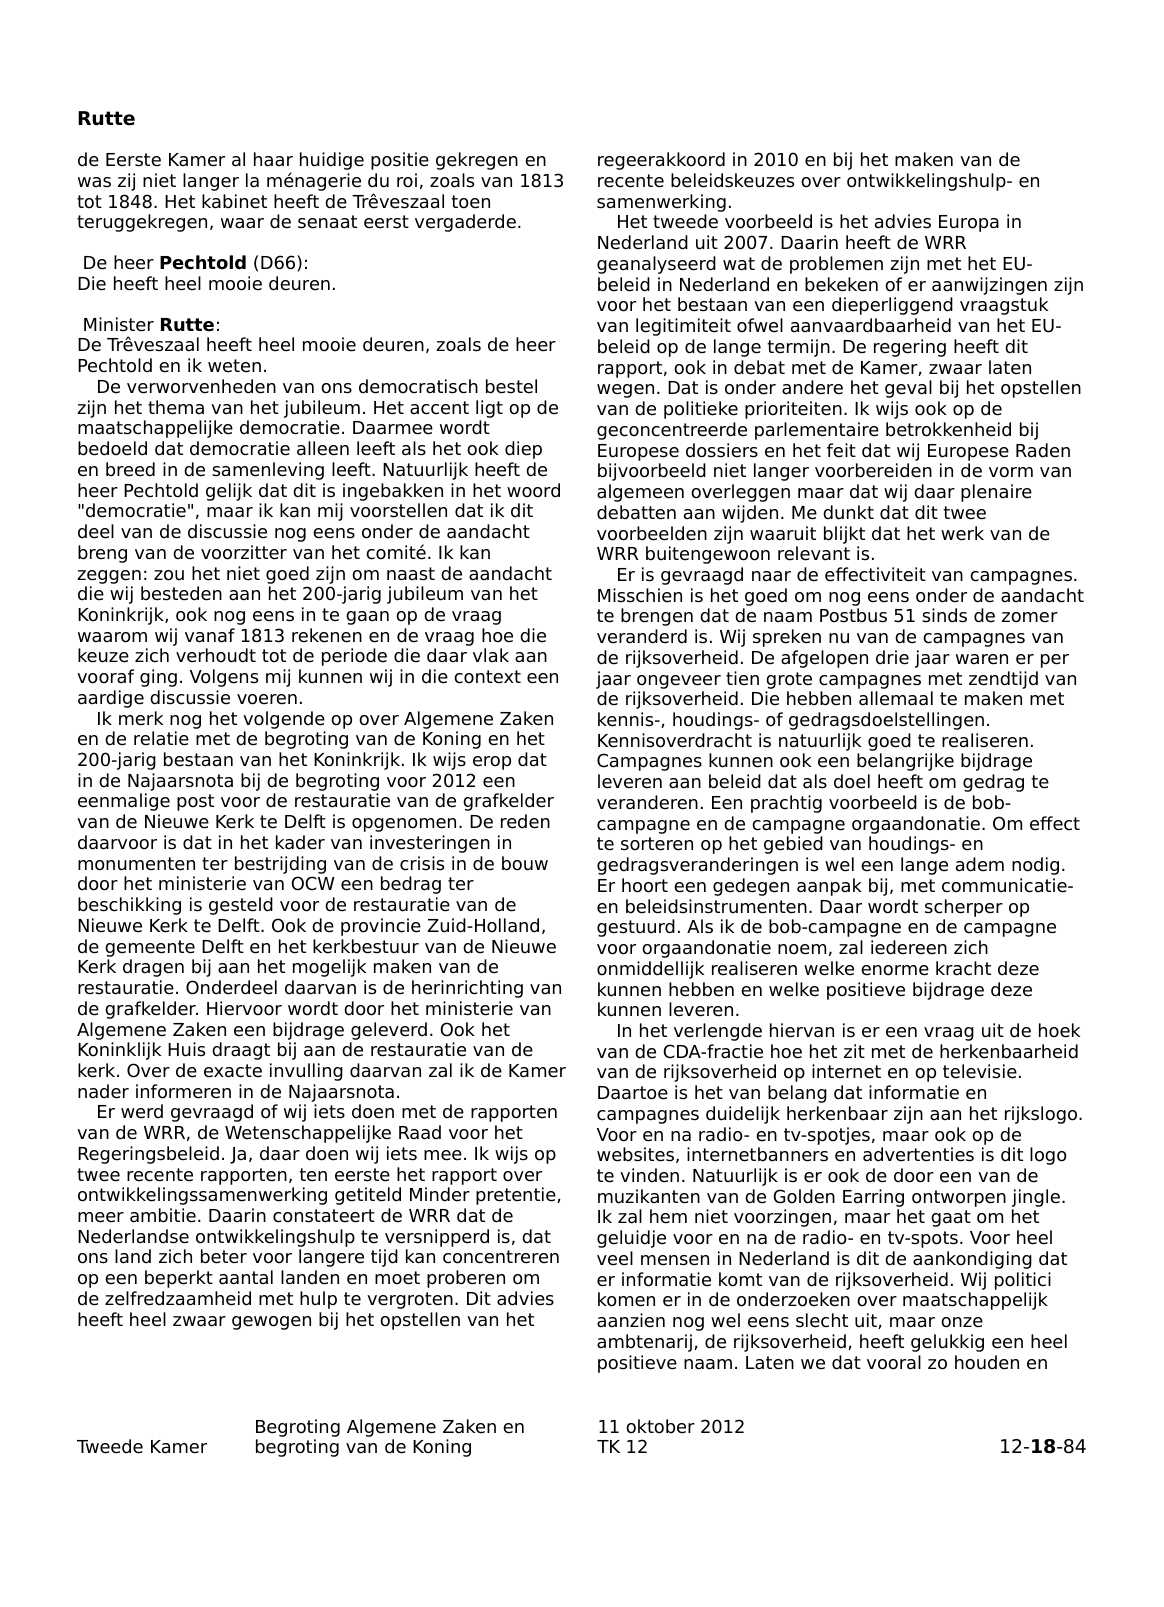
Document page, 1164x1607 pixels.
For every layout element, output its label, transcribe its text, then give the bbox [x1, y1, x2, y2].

text De Trêveszaal heeft heel mooie deuren, zoals de heer Pechtold en ik weten. [77, 335, 567, 377]
text Die heeft heel mooie deuren. [77, 274, 567, 294]
text Ik merk nog het volgende op over Algemene Zaken en de relatie met de begroting van de Koning en het 200-jarig bestaan van het Koninkrijk. Ik wijs erop dat in de Najaarsnota bij de begroting voor 2012 een eenmalige post voor de restauratie van de grafkelder van de Nieuwe Kerk te Delft is opgenomen. De reden daarvoor is dat in het kader van investeringen in monumenten ter bestrijding van de crisis in de bouw door het ministerie van OCW een bedrag ter beschikking is gesteld voor de restauratie van de Nieuwe Kerk te Delft. Ook de provincie Zuid-Holland, de gemeente Delft en het kerkbestuur van de Nieuwe Kerk dragen bij aan het mogelijk maken van de restauratie. Onderdeel daarvan is de herinrichting van de grafkelder. Hiervoor wordt door het ministerie van Algemene Zaken een bijdrage geleverd. Ook het Koninklijk Huis draagt bij aan de restauratie van de kerk. Over de exacte invulling daarvan zal ik de Kamer nader informeren in de Najaarsnota. [77, 708, 567, 1102]
text De verworvenheden van ons democratisch bestel zijn het thema van het jubileum. Het accent ligt op de maatschappelijke democratie. Daarmee wordt bedoeld dat democratie alleen leeft als het ook diep en breed in de samenleving leeft. Natuurlijk heeft de heer Pechtold gelijk dat dit is ingebakken in het woord "democratie", maar ik kan mij voorstellen dat ik dit deel van de discussie nog eens onder de aandacht breng van de voorzitter van het comité. Ik kan zeggen: zou het niet goed zijn om naast de aandacht die wij besteden aan het 200-jarig jubileum van het Koninkrijk, ook nog eens in te gaan op de vraag waarom wij vanaf 1813 rekenen en de vraag hoe die keuze zich verhoudt tot de periode die daar vlak aan vooraf ging. Volgens mij kunnen wij in die context een aardige discussie voeren. [77, 377, 567, 708]
text regeerakkoord in 2010 en bij het maken van de recente beleidskeuzes over ontwikkelingshulp- en samenwerking. [596, 150, 1087, 212]
text de Eerste Kamer al haar huidige positie gekregen en was zij niet langer la ménagerie du roi, zoals van 1813 tot 1848. Het kabinet heeft de Trêveszaal toen teruggekregen, waar de senaat eerst vergaderde. [77, 150, 567, 233]
text De heer Pechtold (D66): [77, 253, 567, 274]
text Minister Rutte: [77, 314, 567, 335]
text Het tweede voorbeeld is het advies Europa in Nederland uit 2007. Daarin heeft de WRR geanalyseerd wat de problemen zijn met het EU-beleid in Nederland en bekeken of er aanwijzingen zijn voor het bestaan van een dieperliggend vraagstuk van legitimiteit ofwel aanvaardbaarheid van het EU-beleid op de lange termijn. De regering heeft dit rapport, ook in debat met de Kamer, zwaar laten wegen. Dat is onder andere het geval bij het opstellen van de politieke prioriteiten. Ik wijs ook op de geconcentreerde parlementaire betrokkenheid bij Europese dossiers en het feit dat wij Europese Raden bijvoorbeeld niet langer voorbereiden in de vorm van algemeen overleggen maar dat wij daar plenaire debatten aan wijden. Me dunkt dat dit twee voorbeelden zijn waaruit blijkt dat het werk van de WRR buitengewoon relevant is. [596, 212, 1087, 565]
text Er werd gevraagd of wij iets doen met de rapporten van de WRR, de Wetenschappelijke Raad voor het Regeringsbeleid. Ja, daar doen wij iets mee. Ik wijs op twee recente rapporten, ten eerste het rapport over ontwikkelingssamenwerking getiteld Minder pretentie, meer ambitie. Daarin constateert de WRR dat de Nederlandse ontwikkelingshulp te versnipperd is, dat ons land zich beter voor langere tijd kan concentreren op een beperkt aantal landen en moet proberen om de zelfredzaamheid met hulp te vergroten. Dit advies heeft heel zwaar gewogen bij het opstellen van het [77, 1102, 567, 1330]
text In het verlengde hiervan is er een vraag uit de hoek van de CDA-fractie hoe het zit met de herkenbaarheid van de rijksoverheid op internet en op televisie. Daartoe is het van belang dat informatie en campagnes duidelijk herkenbaar zijn aan het rijkslogo. Voor en na radio- en tv-spotjes, maar ook op de websites, internetbanners en advertenties is dit logo te vinden. Natuurlijk is er ook de door een van de muzikanten van de Golden Earring ontworpen jingle. Ik zal hem niet voorzingen, maar het gaat om het geluidje voor en na de radio- en tv-spots. Voor heel veel mensen in Nederland is dit de aankondiging dat er informatie komt van de rijksoverheid. Wij politici komen er in de onderzoeken over maatschappelijk aanzien nog wel eens slecht uit, maar onze ambtenarij, de rijksoverheid, heeft gelukkig een heel positieve naam. Laten we dat vooral zo houden en [596, 1021, 1087, 1373]
text Er is gevraagd naar de effectiviteit van campagnes. Misschien is het goed om nog eens onder de aandacht te brengen dat de naam Postbus 51 sinds de zomer veranderd is. Wij spreken nu van de campagnes van de rijksoverheid. De afgelopen drie jaar waren er per jaar ongeveer tien grote campagnes met zendtijd van de rijksoverheid. Die hebben allemaal te maken met kennis-, houdings- of gedragsdoelstellingen. Kennisoverdracht is natuurlijk goed te realiseren. Campagnes kunnen ook een belangrijke bijdrage leveren aan beleid dat als doel heeft om gedrag te veranderen. Een prachtig voorbeeld is de bob-campagne en de campagne orgaandonatie. Om effect te sorteren op het gebied van houdings- en gedragsveranderingen is wel een lange adem nodig. Er hoort een gedegen aanpak bij, met communicatie- en beleidsinstrumenten. Daar wordt scherper op gestuurd. Als ik de bob-campagne en de campagne voor orgaandonatie noem, zal iedereen zich onmiddellijk realiseren welke enorme kracht deze kunnen hebben en welke positieve bijdrage deze kunnen leveren. [596, 565, 1087, 1021]
